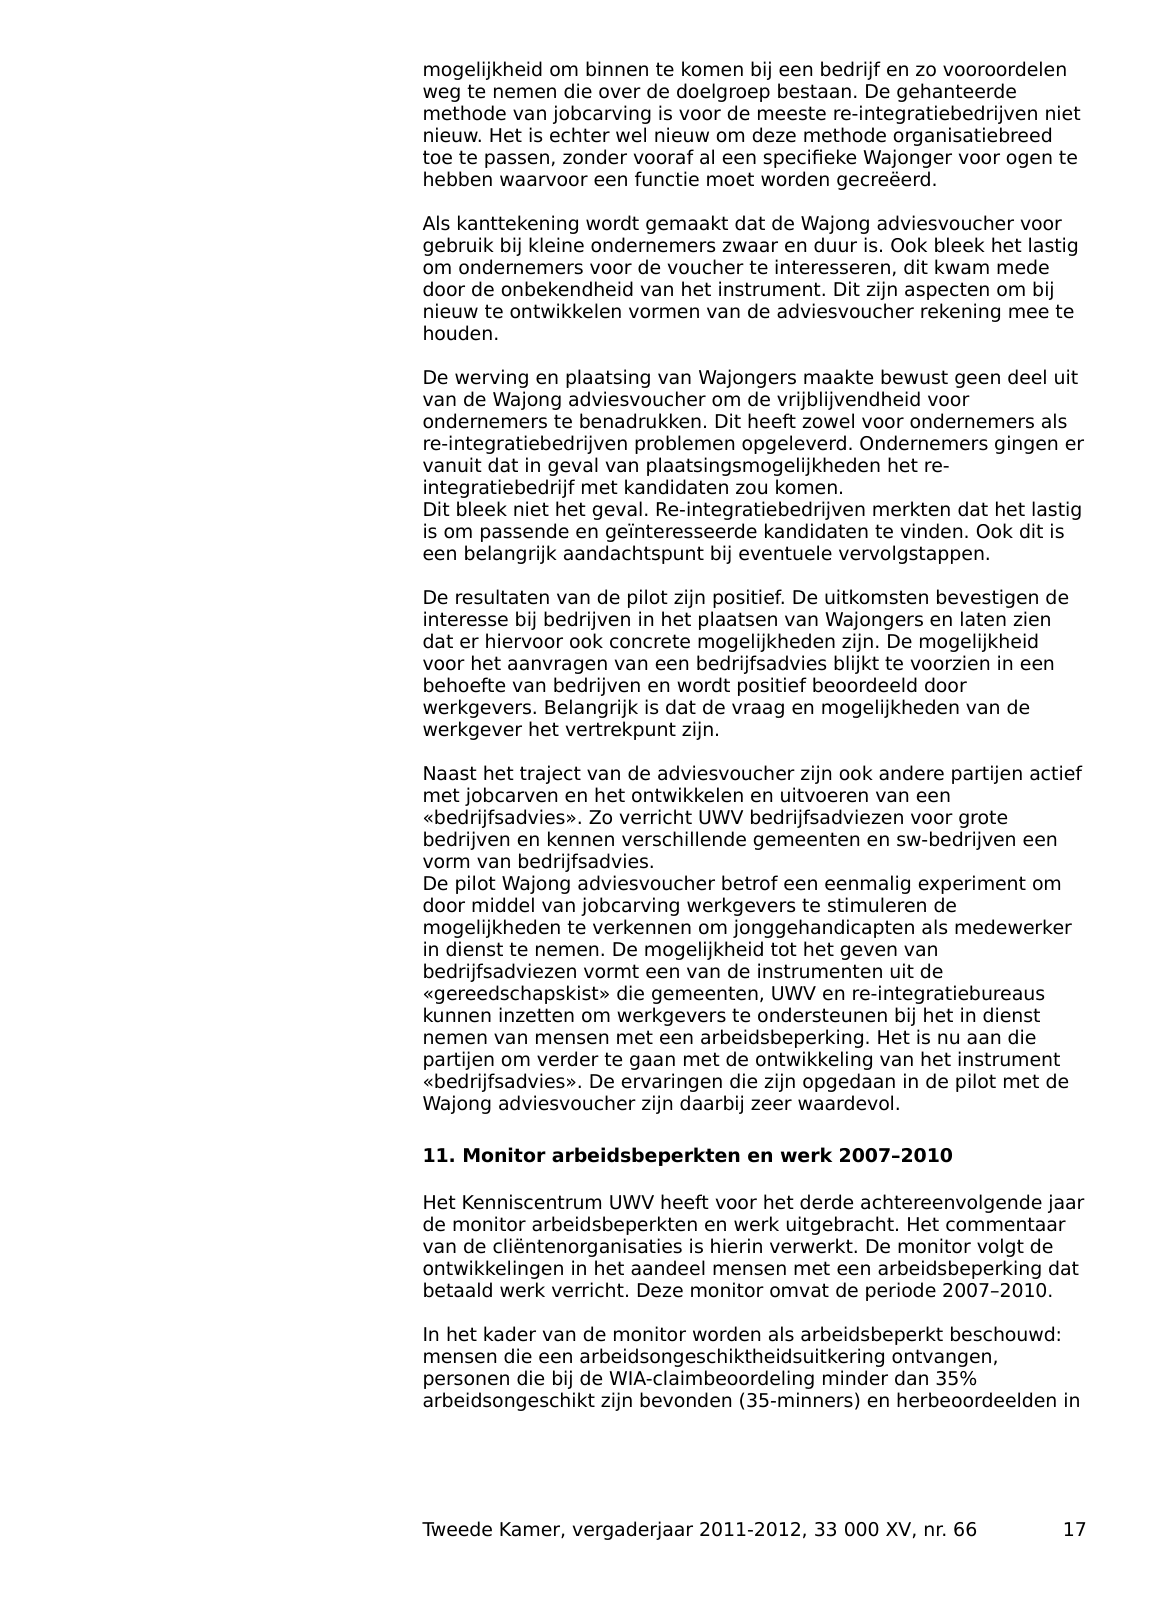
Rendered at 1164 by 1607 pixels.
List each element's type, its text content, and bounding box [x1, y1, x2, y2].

text De resultaten van de pilot zijn positief. De uitkomsten bevestigen de interesse bij bedrijven in het plaatsen van Wajongers en laten zien dat er hiervoor ook concrete mogelijkheden zijn. De mogelijkheid voor het aanvragen van een bedrijfsadvies blijkt te voorzien in een behoefte van bedrijven en wordt positief beoordeeld door werkgevers. Belangrijk is dat de vraag en mogelijkheden van de werkgever het vertrekpunt zijn. [422, 587, 1087, 741]
text In het kader van de monitor worden als arbeidsbeperkt beschouwd: mensen die een arbeidsongeschiktheidsuitkering ontvangen, personen die bij de WIA-claimbeoordeling minder dan 35% arbeidsongeschikt zijn bevonden (35-minners) en herbeoordeelden in [422, 1324, 1087, 1412]
text De pilot Wajong adviesvoucher betrof een eenmalig experiment om door middel van jobcarving werkgevers te stimuleren de mogelijkheden te verkennen om jonggehandicapten als medewerker in dienst te nemen. De mogelijkheid tot het geven van bedrijfsadviezen vormt een van de instrumenten uit de «gereedschapskist» die gemeenten, UWV en re-integratiebureaus kunnen inzetten om werkgevers te ondersteunen bij het in dienst nemen van mensen met een arbeidsbeperking. Het is nu aan die partijen om verder te gaan met de ontwikkeling van het instrument «bedrijfsadvies». De ervaringen die zijn opgedaan in de pilot met de Wajong adviesvoucher zijn daarbij zeer waardevol. [422, 873, 1087, 1115]
subtitle 11. Monitor arbeidsbeperkten en werk 2007–2010 [422, 1145, 1087, 1167]
text Naast het traject van de adviesvoucher zijn ook andere partijen actief met jobcarven en het ontwikkelen en uitvoeren van een «bedrijfsadvies». Zo verricht UWV bedrijfsadviezen voor grote bedrijven en kennen verschillende gemeenten en sw-bedrijven een vorm van bedrijfsadvies. [422, 763, 1087, 873]
text Het Kenniscentrum UWV heeft voor het derde achtereenvolgende jaar de monitor arbeidsbeperkten en werk uitgebracht. Het commentaar van de cliëntenorganisaties is hierin verwerkt. De monitor volgt de ontwikkelingen in het aandeel mensen met een arbeidsbeperking dat betaald werk verricht. Deze monitor omvat de periode 2007–2010. [422, 1192, 1087, 1302]
text Dit bleek niet het geval. Re-integratiebedrijven merkten dat het lastig is om passende en geïnteresseerde kandidaten te vinden. Ook dit is een belangrijk aandachtspunt bij eventuele vervolgstappen. [422, 499, 1087, 565]
text mogelijkheid om binnen te komen bij een bedrijf en zo vooroordelen weg te nemen die over de doelgroep bestaan. De gehanteerde methode van jobcarving is voor de meeste re-integratiebedrijven niet nieuw. Het is echter wel nieuw om deze methode organisatiebreed toe te passen, zonder vooraf al een specifieke Wajonger voor ogen te hebben waarvoor een functie moet worden gecreëerd. [422, 59, 1087, 191]
text Als kanttekening wordt gemaakt dat de Wajong adviesvoucher voor gebruik bij kleine ondernemers zwaar en duur is. Ook bleek het lastig om ondernemers voor de voucher te interesseren, dit kwam mede door de onbekendheid van het instrument. Dit zijn aspecten om bij nieuw te ontwikkelen vormen van de adviesvoucher rekening mee te houden. [422, 213, 1087, 345]
text De werving en plaatsing van Wajongers maakte bewust geen deel uit van de Wajong adviesvoucher om de vrijblijvendheid voor ondernemers te benadrukken. Dit heeft zowel voor ondernemers als re-integratiebedrijven problemen opgeleverd. Ondernemers gingen er vanuit dat in geval van plaatsingsmogelijkheden het re-integratiebedrijf met kandidaten zou komen. [422, 367, 1087, 499]
